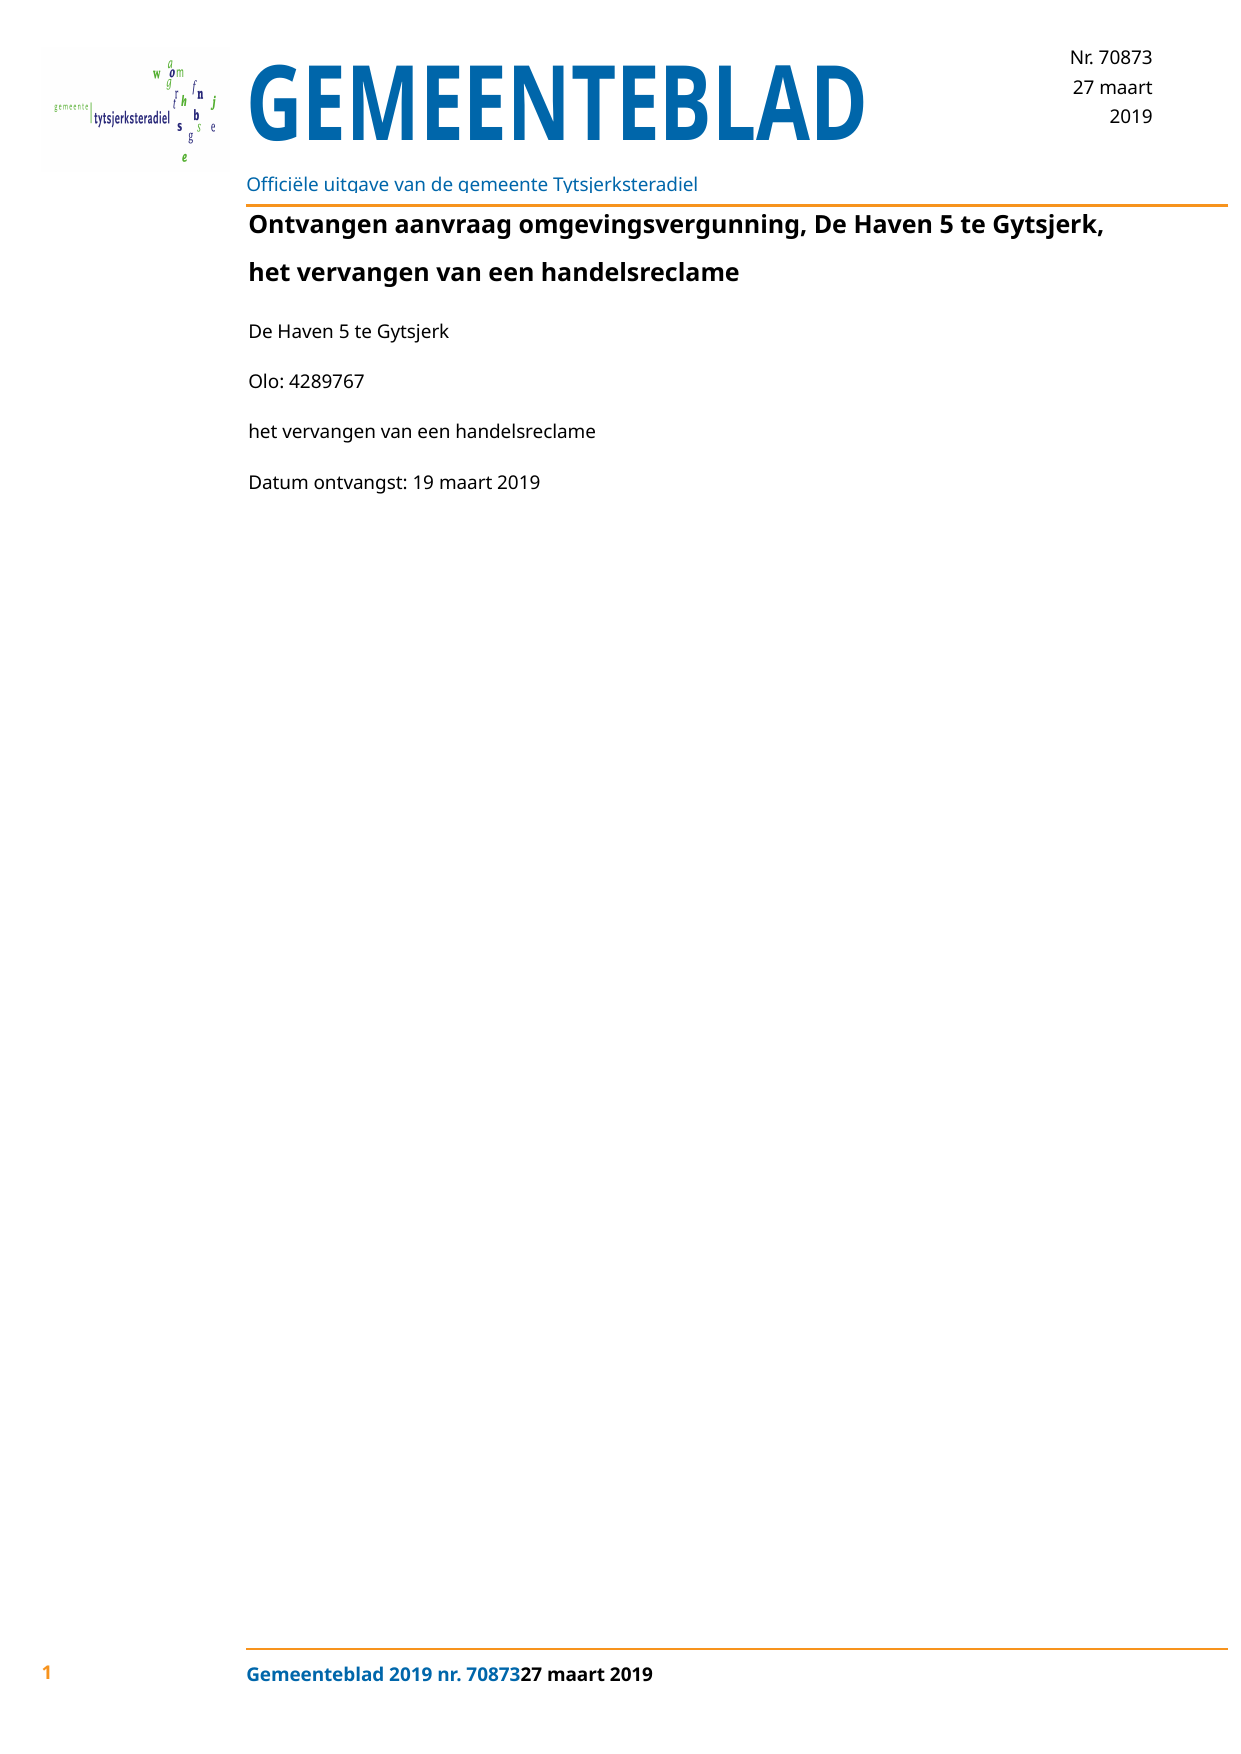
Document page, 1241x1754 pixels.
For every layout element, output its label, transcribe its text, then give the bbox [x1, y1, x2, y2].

text Ontvangen aanvraag omgevingsvergunning, De Haven 5 te Gytsjerk, het vervangen van een handelsreclame [248, 207, 1152, 288]
text Datum ontvangst: 19 maart 2019 [248, 469, 1152, 495]
text De Haven 5 te Gytsjerk [248, 318, 1152, 344]
text het vervangen van een handelsreclame [248, 419, 1152, 444]
picture [41, 47, 231, 172]
text Olo: 4289767 [248, 368, 1152, 394]
